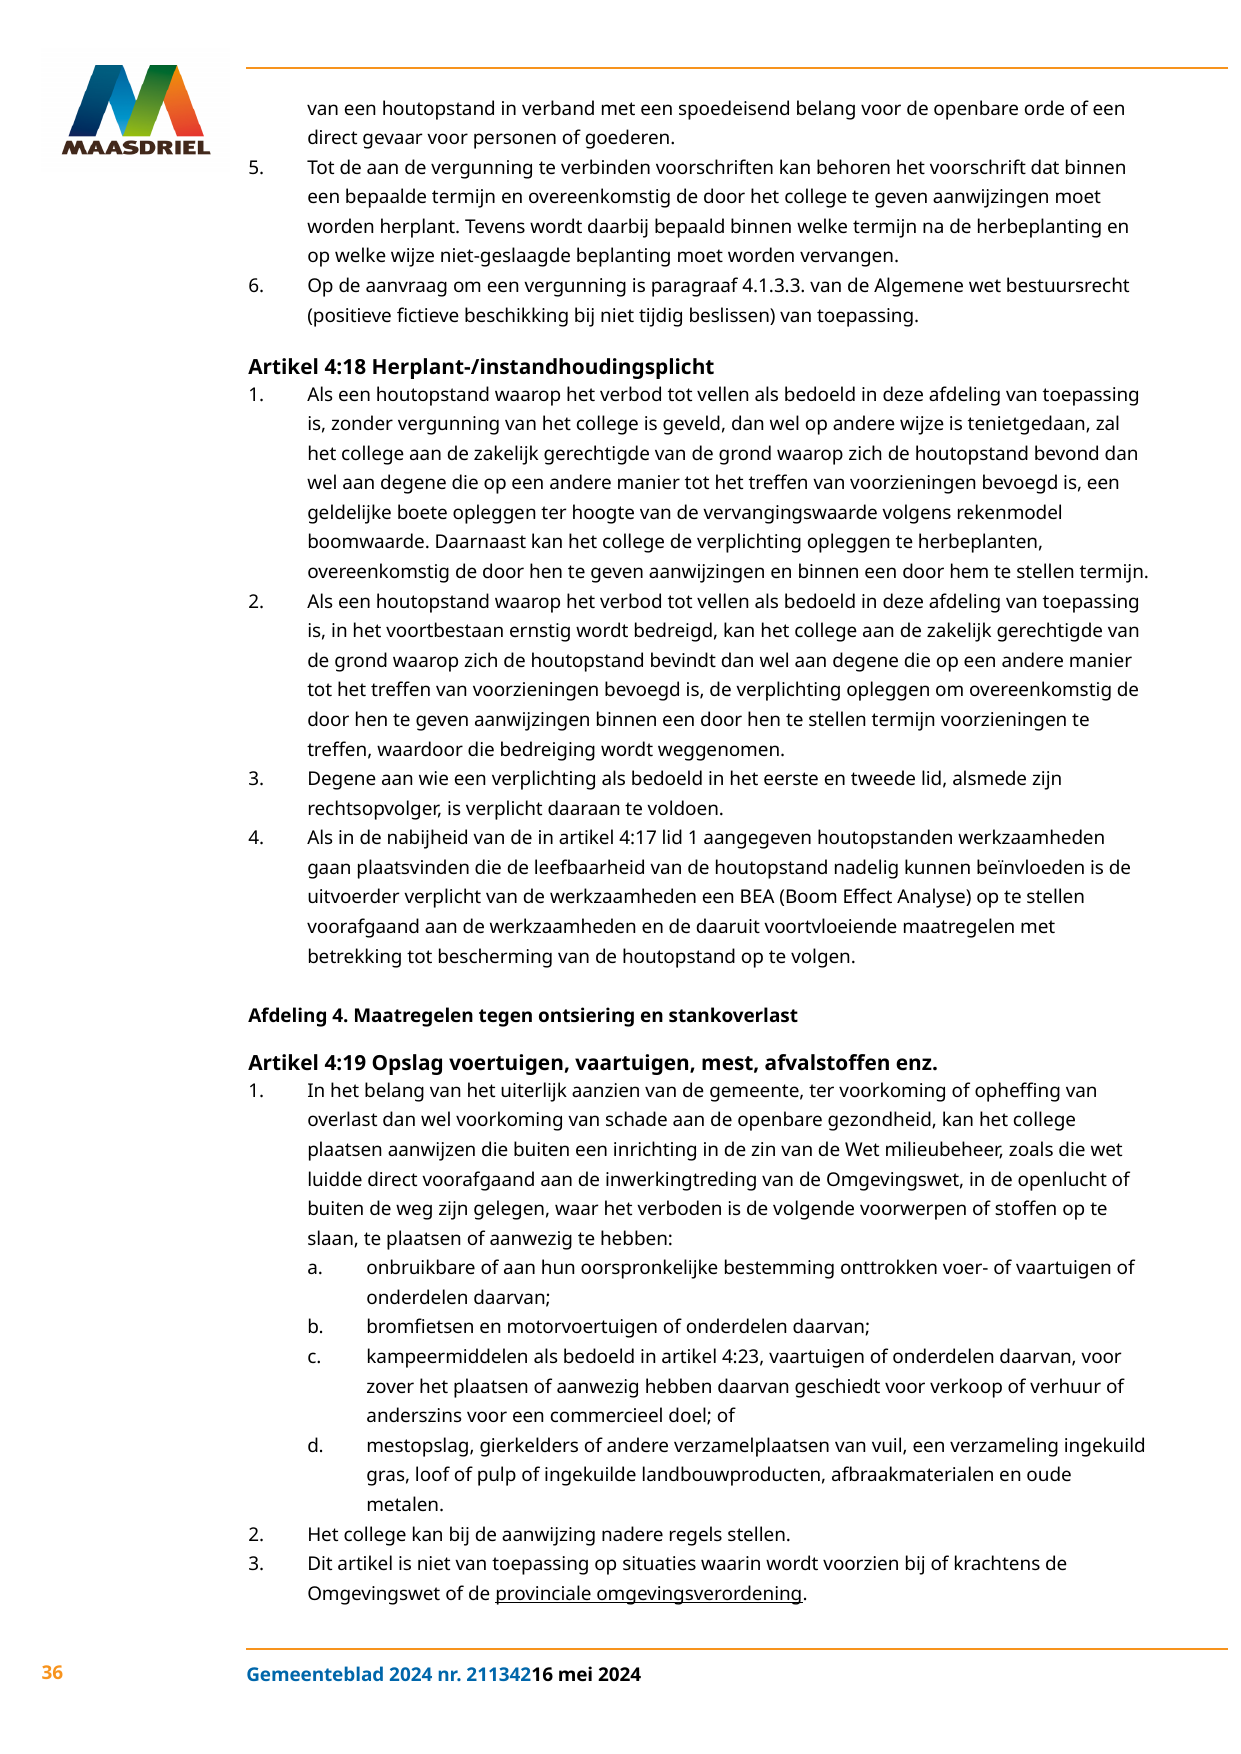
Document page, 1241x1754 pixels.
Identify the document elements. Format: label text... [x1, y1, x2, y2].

list Als een houtopstand waarop het verbod tot vellen als bedoeld in deze afdeling van toepassing is, zonder vergunning van het college is geveld, dan wel op andere wijze is tenietgedaan, zal het college aan de zakelijk gerechtigde van de grond waarop zich de houtopstand bevond dan wel aan degene die op een andere manier tot het treffen van voorzieningen bevoegd is, een geldelijke boete opleggen ter hoogte van de vervangingswaarde volgens rekenmodel boomwaarde. Daarnaast kan het college de verplichting opleggen te herbeplanten, overeenkomstig de door hen te geven aanwijzingen en binnen een door hem te stellen termijn. [248, 381, 1152, 584]
text Afdeling 4. Maatregelen tegen ontsiering en stankoverlast [248, 1002, 1152, 1028]
list Als in de nabijheid van de in artikel 4:17 lid 1 aangegeven houtopstanden werkzaamheden gaan plaatsvinden die de leefbaarheid van de houtopstand nadelig kunnen beïnvloeden is de uitvoerder verplicht van de werkzaamheden een BEA (Boom Effect Analyse) op te stellen voorafgaand aan de werkzaamheden en de daaruit voortvloeiende maatregelen met betrekking tot bescherming van de houtopstand op te volgen. [248, 824, 1152, 968]
list bromfietsen en motorvoertuigen of onderdelen daarvan; [307, 1314, 1152, 1339]
list Tot de aan de vergunning te verbinden voorschriften kan behoren het voorschrift dat binnen een bepaalde termijn en overeenkomstig de door het college te geven aanwijzingen moet worden herplant. Tevens wordt daarbij bepaald binnen welke termijn na de herbeplanting en op welke wijze niet-geslaagde beplanting moet worden vervangen. [248, 154, 1152, 268]
list kampeermiddelen als bedoeld in artikel 4:23, vaartuigen of onderdelen daarvan, voor zover het plaatsen of aanwezig hebben daarvan geschiedt voor verkoop of verhuur of anderszins voor een commercieel doel; of [307, 1343, 1152, 1428]
list Als een houtopstand waarop het verbod tot vellen als bedoeld in deze afdeling van toepassing is, in het voortbestaan ernstig wordt bedreigd, kan het college aan de zakelijk gerechtigde van de grond waarop zich de houtopstand bevindt dan wel aan degene die op een andere manier tot het treffen van voorzieningen bevoegd is, de verplichting opleggen om overeenkomstig de door hen te geven aanwijzingen binnen een door hen te stellen termijn voorzieningen te treffen, waardoor die bedreiging wordt weggenomen. [248, 588, 1152, 761]
list Dit artikel is niet van toepassing op situaties waarin wordt voorzien bij of krachtens de Omgevingswet of de provinciale omgevingsverordening. [248, 1550, 1152, 1606]
list Het college kan bij de aanwijzing nadere regels stellen. [248, 1521, 1152, 1546]
list mestopslag, gierkelders of andere verzamelplaatsen van vuil, een verzameling ingekuild gras, loof of pulp of ingekuilde landbouwproducten, afbraakmaterialen en oude metalen. [307, 1432, 1152, 1517]
text Artikel 4:18 Herplant-/instandhoudingsplicht [248, 352, 1152, 381]
list van een houtopstand in verband met een spoedeisend belang voor de openbare orde of een direct gevaar voor personen of goederen. [248, 95, 1152, 150]
picture [41, 47, 231, 172]
text Artikel 4:19 Opslag voertuigen, vaartuigen, mest, afvalstoffen enz. [248, 1048, 1152, 1077]
list onbruikbare of aan hun oorspronkelijke bestemming onttrokken voer- of vaartuigen of onderdelen daarvan; [307, 1254, 1152, 1310]
list In het belang van het uiterlijk aanzien van de gemeente, ter voorkoming of opheffing van overlast dan wel voorkoming van schade aan de openbare gezondheid, kan het college plaatsen aanwijzen die buiten een inrichting in de zin van de Wet milieubeheer, zoals die wet luidde direct voorafgaand aan de inwerkingtreding van de Omgevingswet, in de openlucht of buiten de weg zijn gelegen, waar het verboden is de volgende voorwerpen of stoffen op te slaan, te plaatsen of aanwezig te hebben: [248, 1077, 1152, 1251]
list Op de aanvraag om een vergunning is paragraaf 4.1.3.3. van de Algemene wet bestuursrecht (positieve fictieve beschikking bij niet tijdig beslissen) van toepassing. [248, 272, 1152, 328]
list Degene aan wie een verplichting als bedoeld in het eerste en tweede lid, alsmede zijn rechtsopvolger, is verplicht daaraan te voldoen. [248, 765, 1152, 821]
